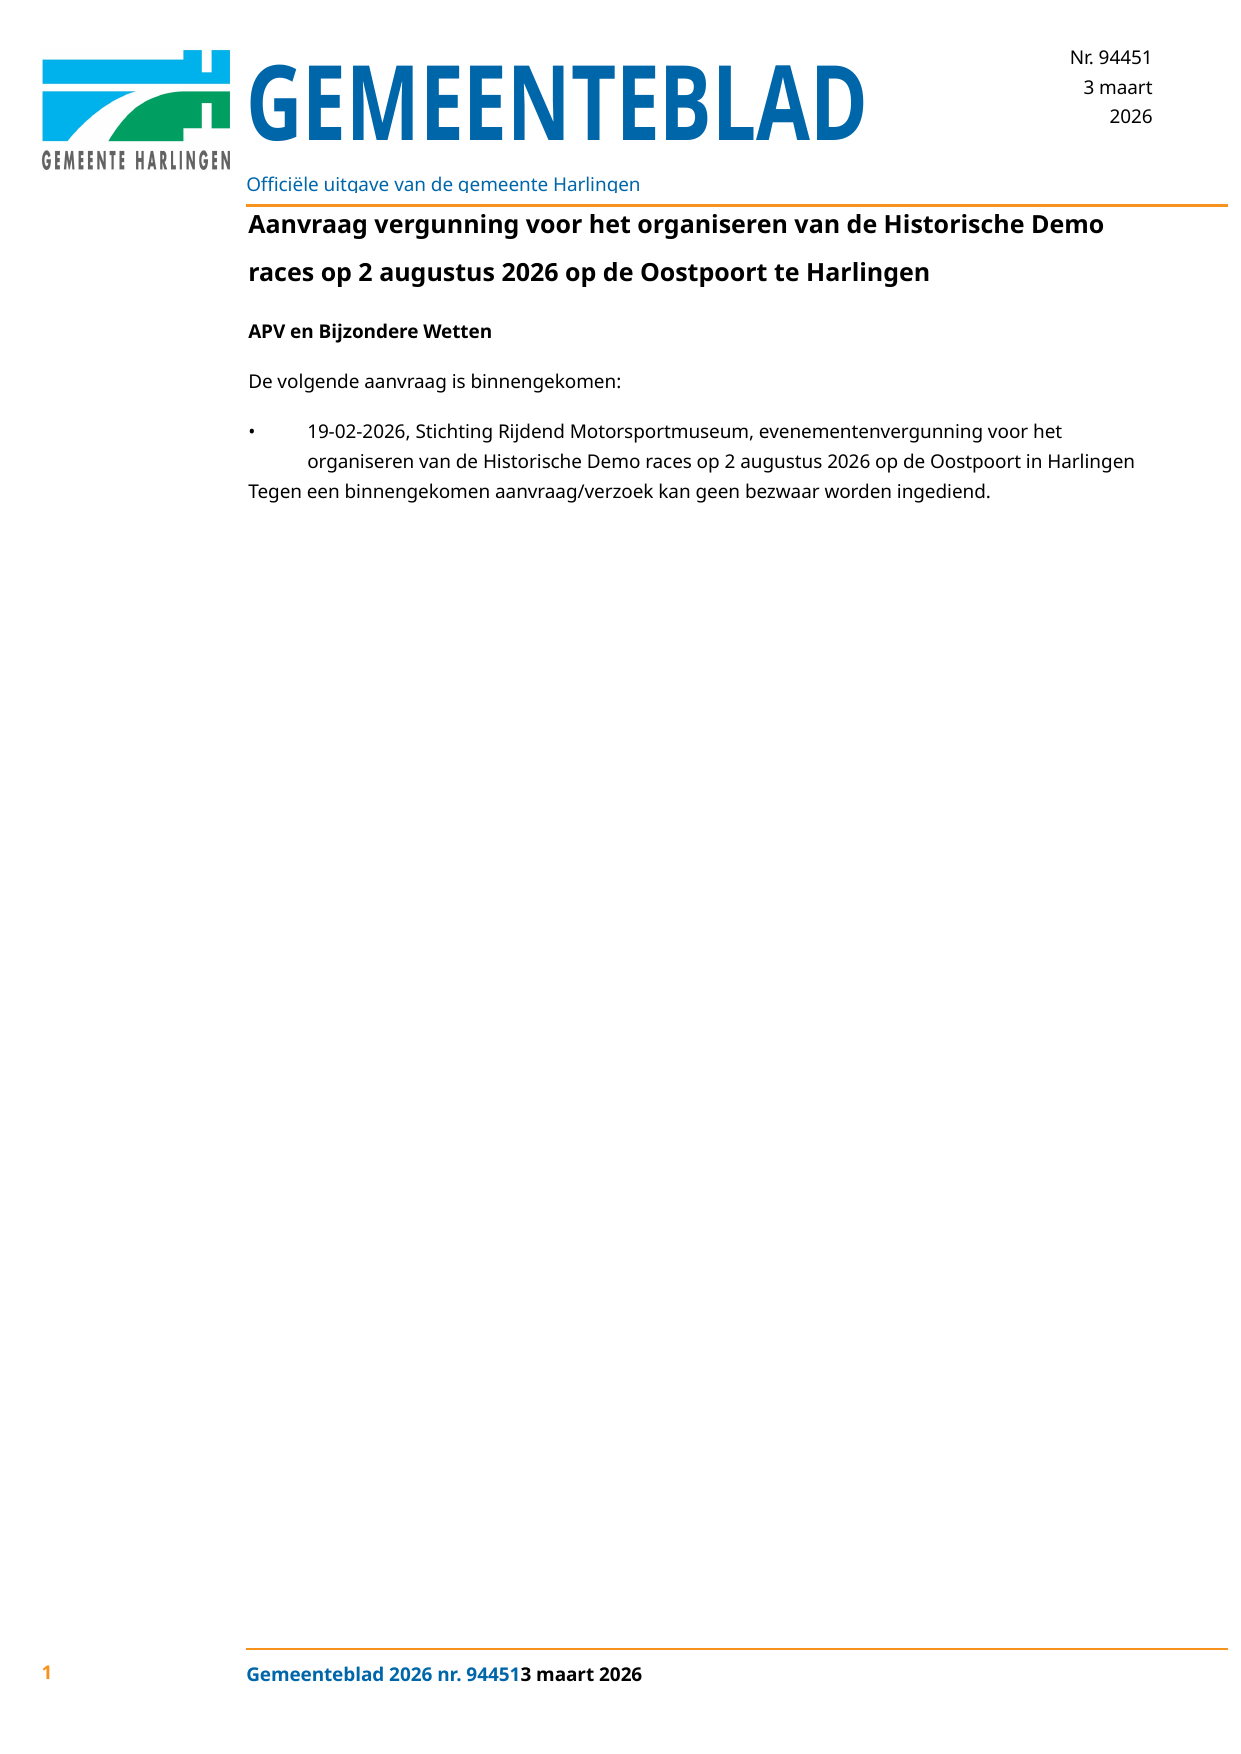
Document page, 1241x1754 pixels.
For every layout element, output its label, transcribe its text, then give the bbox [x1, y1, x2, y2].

list 19-02-2026, Stichting Rijdend Motorsportmuseum, evenementenvergunning voor het organiseren van de Historische Demo races op 2 augustus 2026 op de Oostpoort in Harlingen [248, 419, 1152, 474]
text De volgende aanvraag is binnengekomen: [248, 368, 1152, 394]
picture [41, 47, 231, 172]
text Tegen een binnengekomen aanvraag/verzoek kan geen bezwaar worden ingediend. [248, 478, 1152, 504]
text APV en Bijzondere Wetten [248, 318, 1152, 344]
text Aanvraag vergunning voor het organiseren van de Historische Demo races op 2 augustus 2026 op de Oostpoort te Harlingen [248, 207, 1152, 288]
